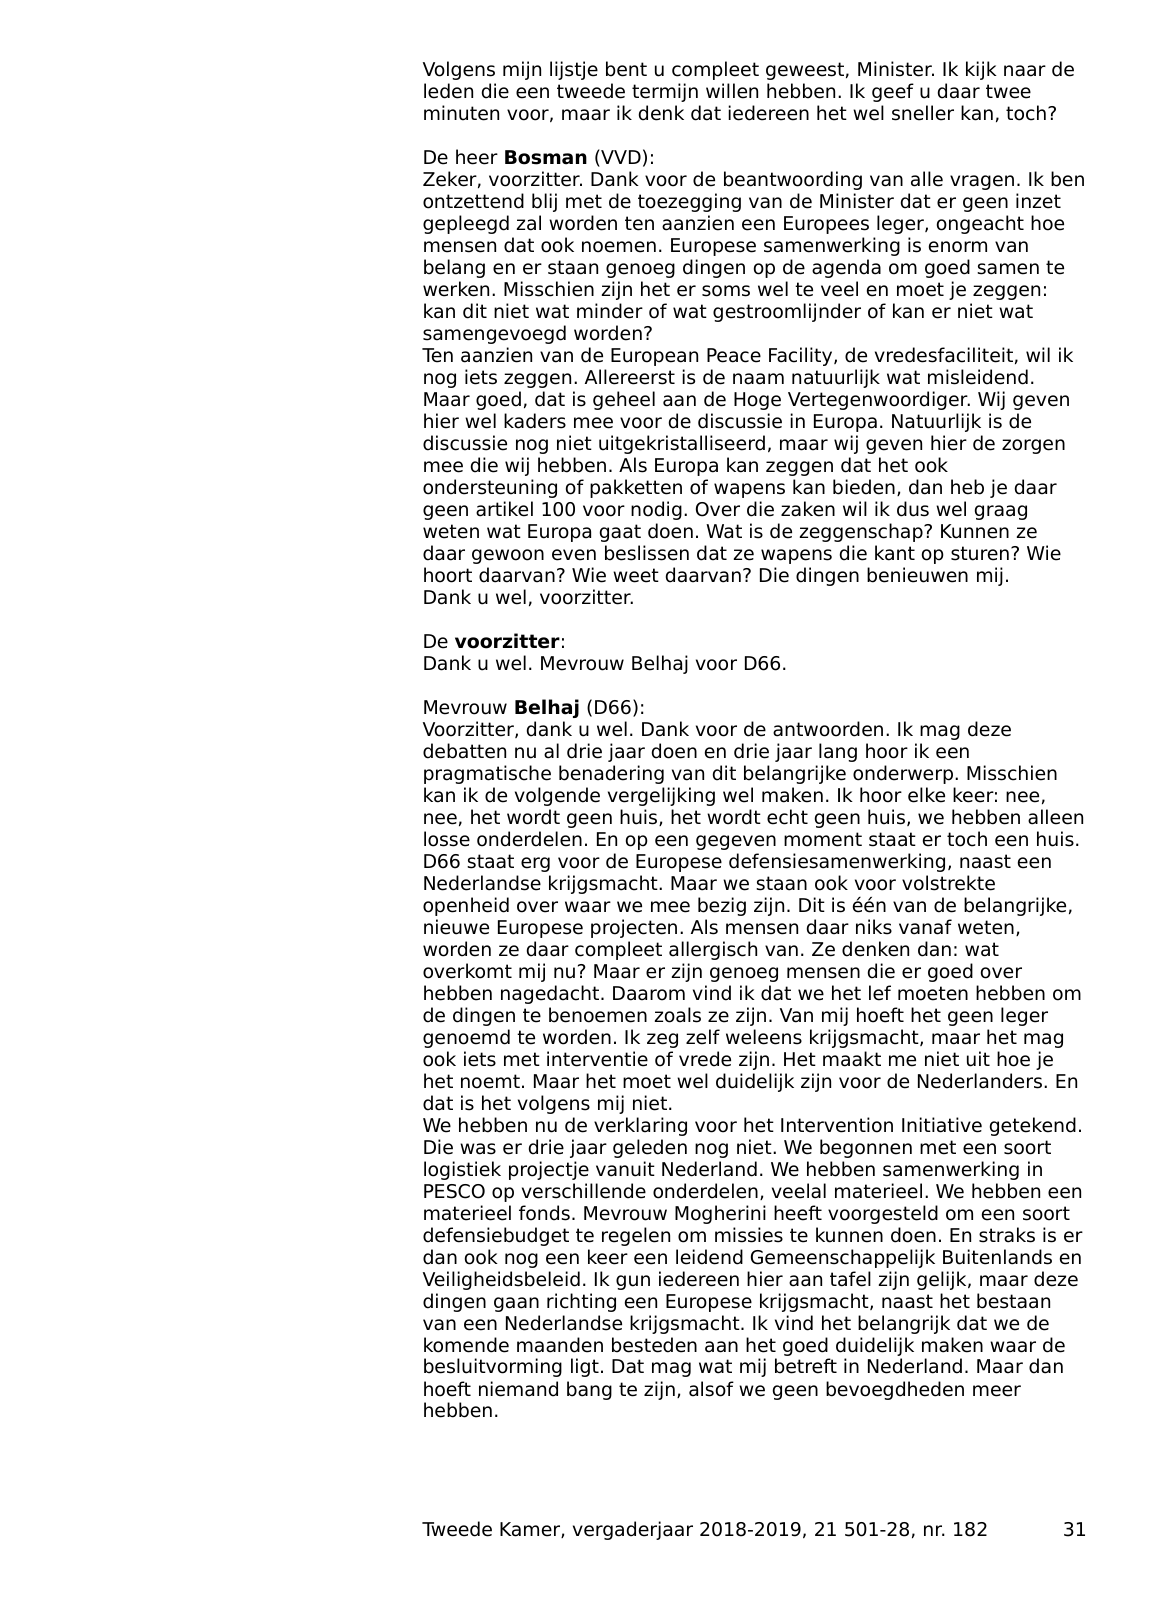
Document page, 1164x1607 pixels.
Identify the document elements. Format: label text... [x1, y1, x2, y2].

text We hebben nu de verklaring voor het Intervention Initiative getekend. Die was er drie jaar geleden nog niet. We begonnen met een soort logistiek projectje vanuit Nederland. We hebben samenwerking in PESCO op verschillende onderdelen, veelal materieel. We hebben een materieel fonds. Mevrouw Mogherini heeft voorgesteld om een soort defensiebudget te regelen om missies te kunnen doen. En straks is er dan ook nog een keer een leidend Gemeenschappelijk Buitenlands en Veiligheidsbeleid. Ik gun iedereen hier aan tafel zijn gelijk, maar deze dingen gaan richting een Europese krijgsmacht, naast het bestaan van een Nederlandse krijgsmacht. Ik vind het belangrijk dat we de komende maanden besteden aan het goed duidelijk maken waar de besluitvorming ligt. Dat mag wat mij betreft in Nederland. Maar dan hoeft niemand bang te zijn, alsof we geen bevoegdheden meer hebben. [422, 1115, 1087, 1422]
text Dank u wel, voorzitter. [422, 587, 1087, 609]
text Ten aanzien van de European Peace Facility, de vredesfaciliteit, wil ik nog iets zeggen. Allereerst is de naam natuurlijk wat misleidend. Maar goed, dat is geheel aan de Hoge Vertegenwoordiger. Wij geven hier wel kaders mee voor de discussie in Europa. Natuurlijk is de discussie nog niet uitgekristalliseerd, maar wij geven hier de zorgen mee die wij hebben. Als Europa kan zeggen dat het ook ondersteuning of pakketten of wapens kan bieden, dan heb je daar geen artikel 100 voor nodig. Over die zaken wil ik dus wel graag weten wat Europa gaat doen. Wat is de zeggenschap? Kunnen ze daar gewoon even beslissen dat ze wapens die kant op sturen? Wie hoort daarvan? Wie weet daarvan? Die dingen benieuwen mij. [422, 345, 1087, 587]
text Zeker, voorzitter. Dank voor de beantwoording van alle vragen. Ik ben ontzettend blij met de toezegging van de Minister dat er geen inzet gepleegd zal worden ten aanzien een Europees leger, ongeacht hoe mensen dat ook noemen. Europese samenwerking is enorm van belang en er staan genoeg dingen op de agenda om goed samen te werken. Misschien zijn het er soms wel te veel en moet je zeggen: kan dit niet wat minder of wat gestroomlijnder of kan er niet wat samengevoegd worden? [422, 169, 1087, 345]
text Volgens mijn lijstje bent u compleet geweest, Minister. Ik kijk naar de leden die een tweede termijn willen hebben. Ik geef u daar twee minuten voor, maar ik denk dat iedereen het wel sneller kan, toch? [422, 59, 1087, 125]
text De heer Bosman (VVD): [422, 147, 1087, 169]
text Dank u wel. Mevrouw Belhaj voor D66. [422, 653, 1087, 675]
text De voorzitter: [422, 631, 1087, 653]
text Voorzitter, dank u wel. Dank voor de antwoorden. Ik mag deze debatten nu al drie jaar doen en drie jaar lang hoor ik een pragmatische benadering van dit belangrijke onderwerp. Misschien kan ik de volgende vergelijking wel maken. Ik hoor elke keer: nee, nee, het wordt geen huis, het wordt echt geen huis, we hebben alleen losse onderdelen. En op een gegeven moment staat er toch een huis. D66 staat erg voor de Europese defensiesamenwerking, naast een Nederlandse krijgsmacht. Maar we staan ook voor volstrekte openheid over waar we mee bezig zijn. Dit is één van de belangrijke, nieuwe Europese projecten. Als mensen daar niks vanaf weten, worden ze daar compleet allergisch van. Ze denken dan: wat overkomt mij nu? Maar er zijn genoeg mensen die er goed over hebben nagedacht. Daarom vind ik dat we het lef moeten hebben om de dingen te benoemen zoals ze zijn. Van mij hoeft het geen leger genoemd te worden. Ik zeg zelf weleens krijgsmacht, maar het mag ook iets met interventie of vrede zijn. Het maakt me niet uit hoe je het noemt. Maar het moet wel duidelijk zijn voor de Nederlanders. En dat is het volgens mij niet. [422, 719, 1087, 1115]
text Mevrouw Belhaj (D66): [422, 697, 1087, 719]
